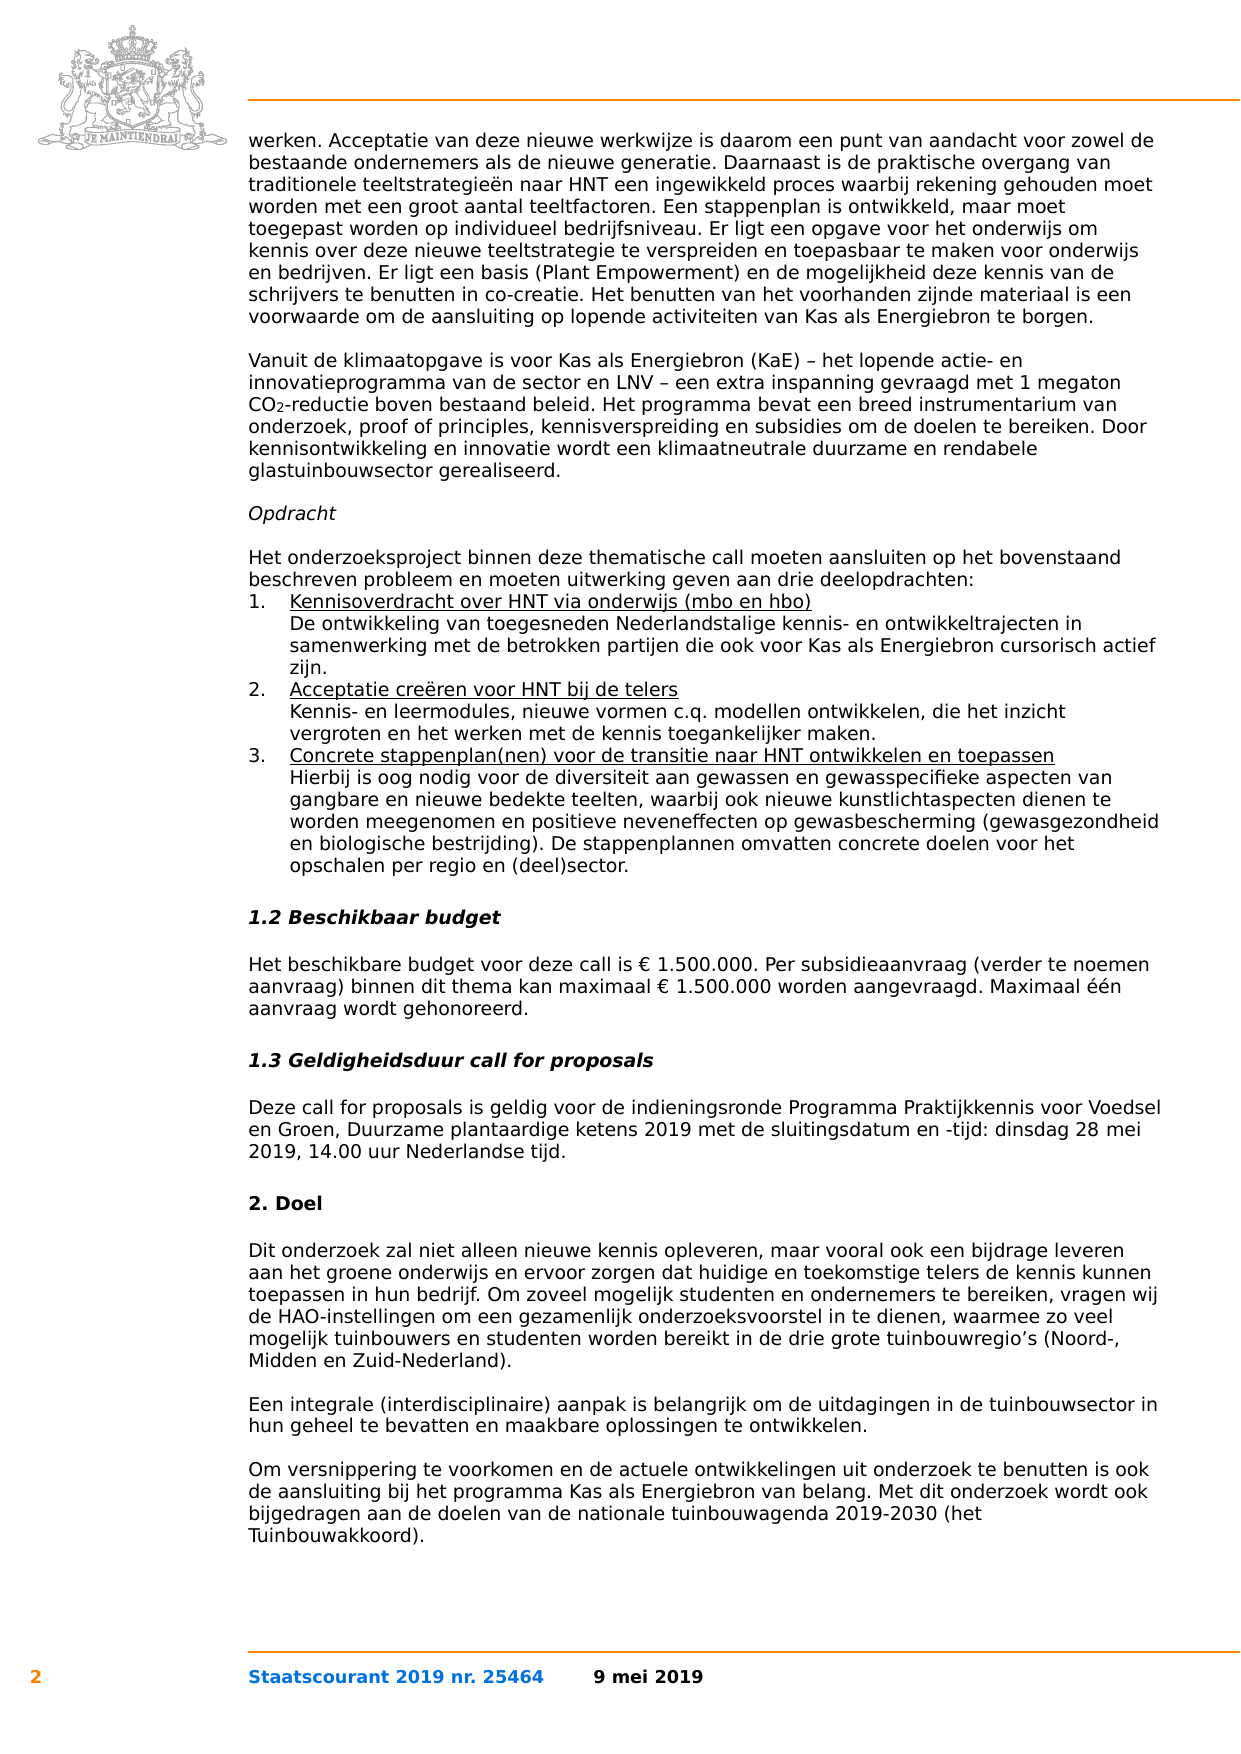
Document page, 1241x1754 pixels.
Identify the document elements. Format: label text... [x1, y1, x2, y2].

text Een integrale (interdisciplinaire) aanpak is belangrijk om de uitdagingen in de tuinbouwsector in hun geheel te bevatten en maakbare oplossingen te ontwikkelen. [248, 1393, 1163, 1437]
text Het onderzoeksproject binnen deze thematische call moeten aansluiten op het bovenstaand beschreven probleem en moeten uitwerking geven aan drie deelopdrachten: [248, 547, 1163, 591]
picture [38, 25, 227, 150]
text Hierbij is oog nodig voor de diversiteit aan gewassen en gewasspecifieke aspecten van gangbare en nieuwe bedekte teelten, waarbij ook nieuwe kunstlichtaspecten dienen te worden meegenomen en positieve neveneffecten op gewasbescherming (gewasgezondheid en biologische bestrijding). De stappenplannen omvatten concrete doelen voor het opschalen per regio en (deel)sector. [289, 767, 1163, 877]
text werken. Acceptatie van deze nieuwe werkwijze is daarom een punt van aandacht voor zowel de bestaande ondernemers als de nieuwe generatie. Daarnaast is de praktische overgang van traditionele teeltstrategieën naar HNT een ingewikkeld proces waarbij rekening gehouden moet worden met een groot aantal teeltfactoren. Een stappenplan is ontwikkeld, maar moet toegepast worden op individueel bedrijfsniveau. Er ligt een opgave voor het onderwijs om kennis over deze nieuwe teeltstrategie te verspreiden en toepasbaar te maken voor onderwijs en bedrijven. Er ligt een basis (Plant Empowerment) en de mogelijkheid deze kennis van de schrijvers te benutten in co-creatie. Het benutten van het voorhanden zijnde materiaal is een voorwaarde om de aansluiting op lopende activiteiten van Kas als Energiebron te borgen. [248, 130, 1163, 328]
text Kennis- en leermodules, nieuwe vormen c.q. modellen ontwikkelen, die het inzicht vergroten en het werken met de kennis toegankelijker maken. [289, 701, 1163, 745]
text Om versnippering te voorkomen en de actuele ontwikkelingen uit onderzoek te benutten is ook de aansluiting bij het programma Kas als Energiebron van belang. Met dit onderzoek wordt ook bijgedragen aan de doelen van de nationale tuinbouwagenda 2019-2030 (het Tuinbouwakkoord). [248, 1459, 1163, 1547]
text Dit onderzoek zal niet alleen nieuwe kennis opleveren, maar vooral ook een bijdrage leveren aan het groene onderwijs en ervoor zorgen dat huidige en toekomstige telers de kennis kunnen toepassen in hun bedrijf. Om zoveel mogelijk studenten en ondernemers te bereiken, vragen wij de HAO-instellingen om een gezamenlijk onderzoeksvoorstel in te dienen, waarmee zo veel mogelijk tuinbouwers en studenten worden bereikt in de drie grote tuinbouwregio’s (Noord-, Midden en Zuid-Nederland). [248, 1240, 1163, 1372]
subtitle 1.2 Beschikbaar budget [248, 907, 1163, 929]
text Vanuit de klimaatopgave is voor Kas als Energiebron (KaE) – het lopende actie- en innovatieprogramma van de sector en LNV – een extra inspanning gevraagd met 1 megaton CO2-reductie boven bestaand beleid. Het programma bevat een breed instrumentarium van onderzoek, proof of principles, kennisverspreiding en subsidies om de doelen te bereiken. Door kennisontwikkeling en innovatie wordt een klimaatneutrale duurzame en rendabele glastuinbouwsector gerealiseerd. [248, 349, 1163, 481]
text Deze call for proposals is geldig voor de indieningsronde Programma Praktijkkennis voor Voedsel en Groen, Duurzame plantaardige ketens 2019 met de sluitingsdatum en -tijd: dinsdag 28 mei 2019, 14.00 uur Nederlandse tijd. [248, 1097, 1163, 1163]
text De ontwikkeling van toegesneden Nederlandstalige kennis- en ontwikkeltrajecten in samenwerking met de betrokken partijen die ook voor Kas als Energiebron cursorisch actief zijn. [289, 613, 1163, 679]
subtitle Opdracht [248, 503, 1163, 525]
subtitle 2. Doel [248, 1193, 1163, 1215]
text 2. Acceptatie creëren voor HNT bij de telers [248, 679, 1163, 701]
subtitle 1.3 Geldigheidsduur call for proposals [248, 1050, 1163, 1072]
text 1. Kennisoverdracht over HNT via onderwijs (mbo en hbo) [248, 591, 1163, 613]
text Het beschikbare budget voor deze call is € 1.500.000. Per subsidieaanvraag (verder te noemen aanvraag) binnen dit thema kan maximaal € 1.500.000 worden aangevraagd. Maximaal één aanvraag wordt gehonoreerd. [248, 954, 1163, 1020]
text 3. Concrete stappenplan(nen) voor de transitie naar HNT ontwikkelen en toepassen [248, 745, 1163, 767]
